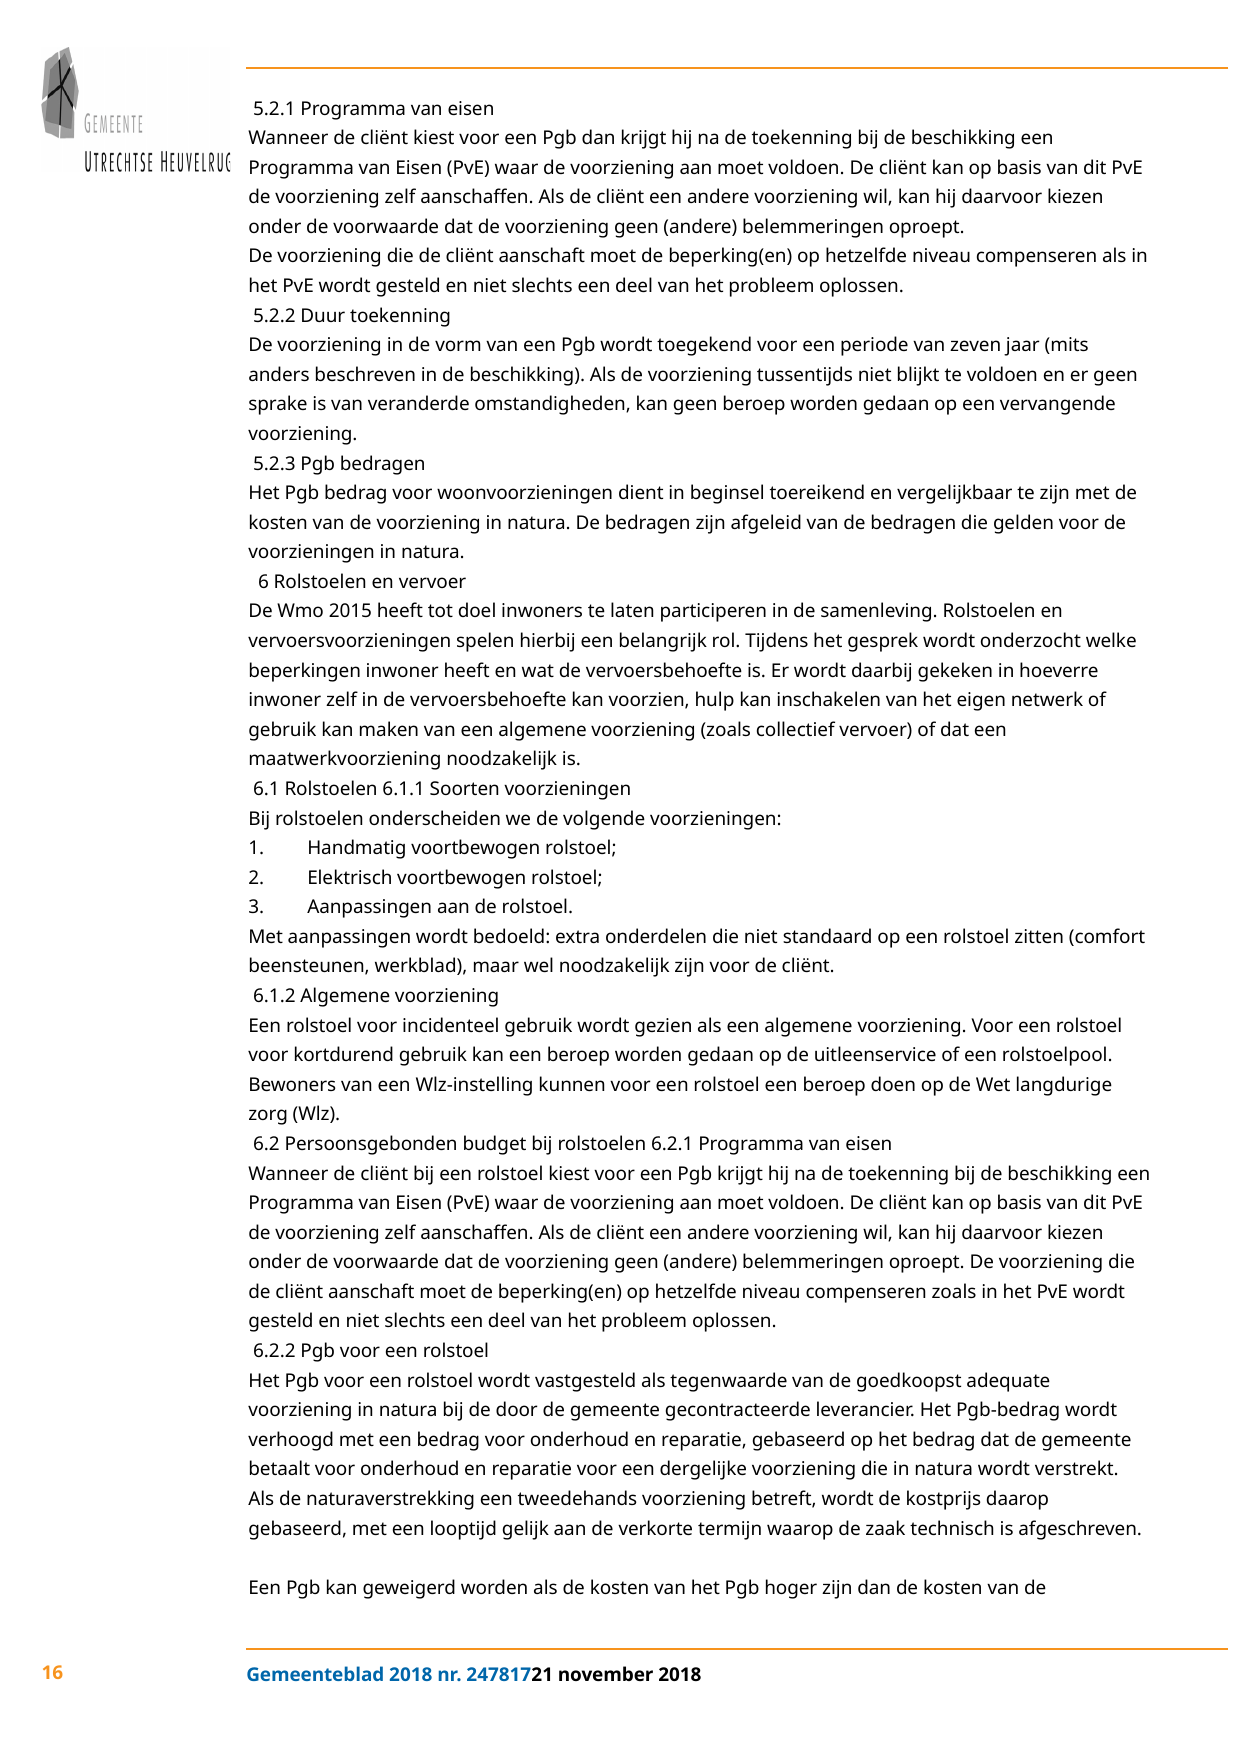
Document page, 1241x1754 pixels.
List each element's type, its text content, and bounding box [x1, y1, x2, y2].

picture [41, 47, 231, 172]
text Bewoners van een Wlz-instelling kunnen voor een rolstoel een beroep doen op de Wet langdurige zorg (Wlz). [248, 1071, 1152, 1126]
text 6 Rolstoelen en vervoer [248, 568, 1152, 594]
text Bij rolstoelen onderscheiden we de volgende voorzieningen: [248, 805, 1152, 831]
text 6.1 Rolstoelen 6.1.1 Soorten voorzieningen [248, 775, 1152, 801]
text 5.2.1 Programma van eisen [248, 95, 1152, 121]
text Een Pgb kan geweigerd worden als de kosten van het Pgb hoger zijn dan de kosten van de [248, 1574, 1152, 1600]
text 5.2.2 Duur toekenning [248, 302, 1152, 328]
text De voorziening die de cliënt aanschaft moet de beperking(en) op hetzelfde niveau compenseren als in het PvE wordt gesteld en niet slechts een deel van het probleem oplossen. [248, 243, 1152, 298]
text Met aanpassingen wordt bedoeld: extra onderdelen die niet standaard op een rolstoel zitten (comfort beensteunen, werkblad), maar wel noodzakelijk zijn voor de cliënt. [248, 923, 1152, 978]
text Het Pgb bedrag voor woonvoorzieningen dient in beginsel toereikend en vergelijkbaar te zijn met de kosten van de voorziening in natura. De bedragen zijn afgeleid van de bedragen die gelden voor de voorzieningen in natura. [248, 479, 1152, 564]
text 6.2.2 Pgb voor een rolstoel [248, 1337, 1152, 1363]
text De Wmo 2015 heeft tot doel inwoners te laten participeren in de samenleving. Rolstoelen en vervoersvoorzieningen spelen hierbij een belangrijk rol. Tijdens het gesprek wordt onderzocht welke beperkingen inwoner heeft en wat de vervoersbehoefte is. Er wordt daarbij gekeken in hoeverre inwoner zelf in de vervoersbehoefte kan voorzien, hulp kan inschakelen van het eigen netwerk of gebruik kan maken van een algemene voorziening (zoals collectief vervoer) of dat een maatwerkvoorziening noodzakelijk is. [248, 598, 1152, 771]
text Wanneer de cliënt kiest voor een Pgb dan krijgt hij na de toekenning bij de beschikking een Programma van Eisen (PvE) waar de voorziening aan moet voldoen. De cliënt kan op basis van dit PvE de voorziening zelf aanschaffen. Als de cliënt een andere voorziening wil, kan hij daarvoor kiezen onder de voorwaarde dat de voorziening geen (andere) belemmeringen oproept. [248, 124, 1152, 239]
text Een rolstoel voor incidenteel gebruik wordt gezien als een algemene voorziening. Voor een rolstoel voor kortdurend gebruik kan een beroep worden gedaan op de uitleenservice of een rolstoelpool. [248, 1012, 1152, 1067]
text Als de naturaverstrekking een tweedehands voorziening betreft, wordt de kostprijs daarop gebaseerd, met een looptijd gelijk aan de verkorte termijn waarop de zaak technisch is afgeschreven. [248, 1485, 1152, 1541]
text De voorziening in de vorm van een Pgb wordt toegekend voor een periode van zeven jaar (mits anders beschreven in de beschikking). Als de voorziening tussentijds niet blijkt te voldoen en er geen sprake is van veranderde omstandigheden, kan geen beroep worden gedaan op een vervangende voorziening. [248, 331, 1152, 446]
list Aanpassingen aan de rolstoel. [248, 893, 1152, 919]
text Wanneer de cliënt bij een rolstoel kiest voor een Pgb krijgt hij na de toekenning bij de beschikking een Programma van Eisen (PvE) waar de voorziening aan moet voldoen. De cliënt kan op basis van dit PvE de voorziening zelf aanschaffen. Als de cliënt een andere voorziening wil, kan hij daarvoor kiezen onder de voorwaarde dat de voorziening geen (andere) belemmeringen oproept. De voorziening die de cliënt aanschaft moet de beperking(en) op hetzelfde niveau compenseren zoals in het PvE wordt gesteld en niet slechts een deel van het probleem oplossen. [248, 1160, 1152, 1333]
list Handmatig voortbewogen rolstoel; [248, 834, 1152, 860]
text 6.2 Persoonsgebonden budget bij rolstoelen 6.2.1 Programma van eisen [248, 1130, 1152, 1156]
text Het Pgb voor een rolstoel wordt vastgesteld als tegenwaarde van de goedkoopst adequate voorziening in natura bij de door de gemeente gecontracteerde leverancier. Het Pgb-bedrag wordt verhoogd met een bedrag voor onderhoud en reparatie, gebaseerd op het bedrag dat de gemeente betaalt voor onderhoud en reparatie voor een dergelijke voorziening die in natura wordt verstrekt. [248, 1367, 1152, 1481]
list Elektrisch voortbewogen rolstoel; [248, 864, 1152, 890]
text 6.1.2 Algemene voorziening [248, 982, 1152, 1008]
text 5.2.3 Pgb bedragen [248, 450, 1152, 476]
